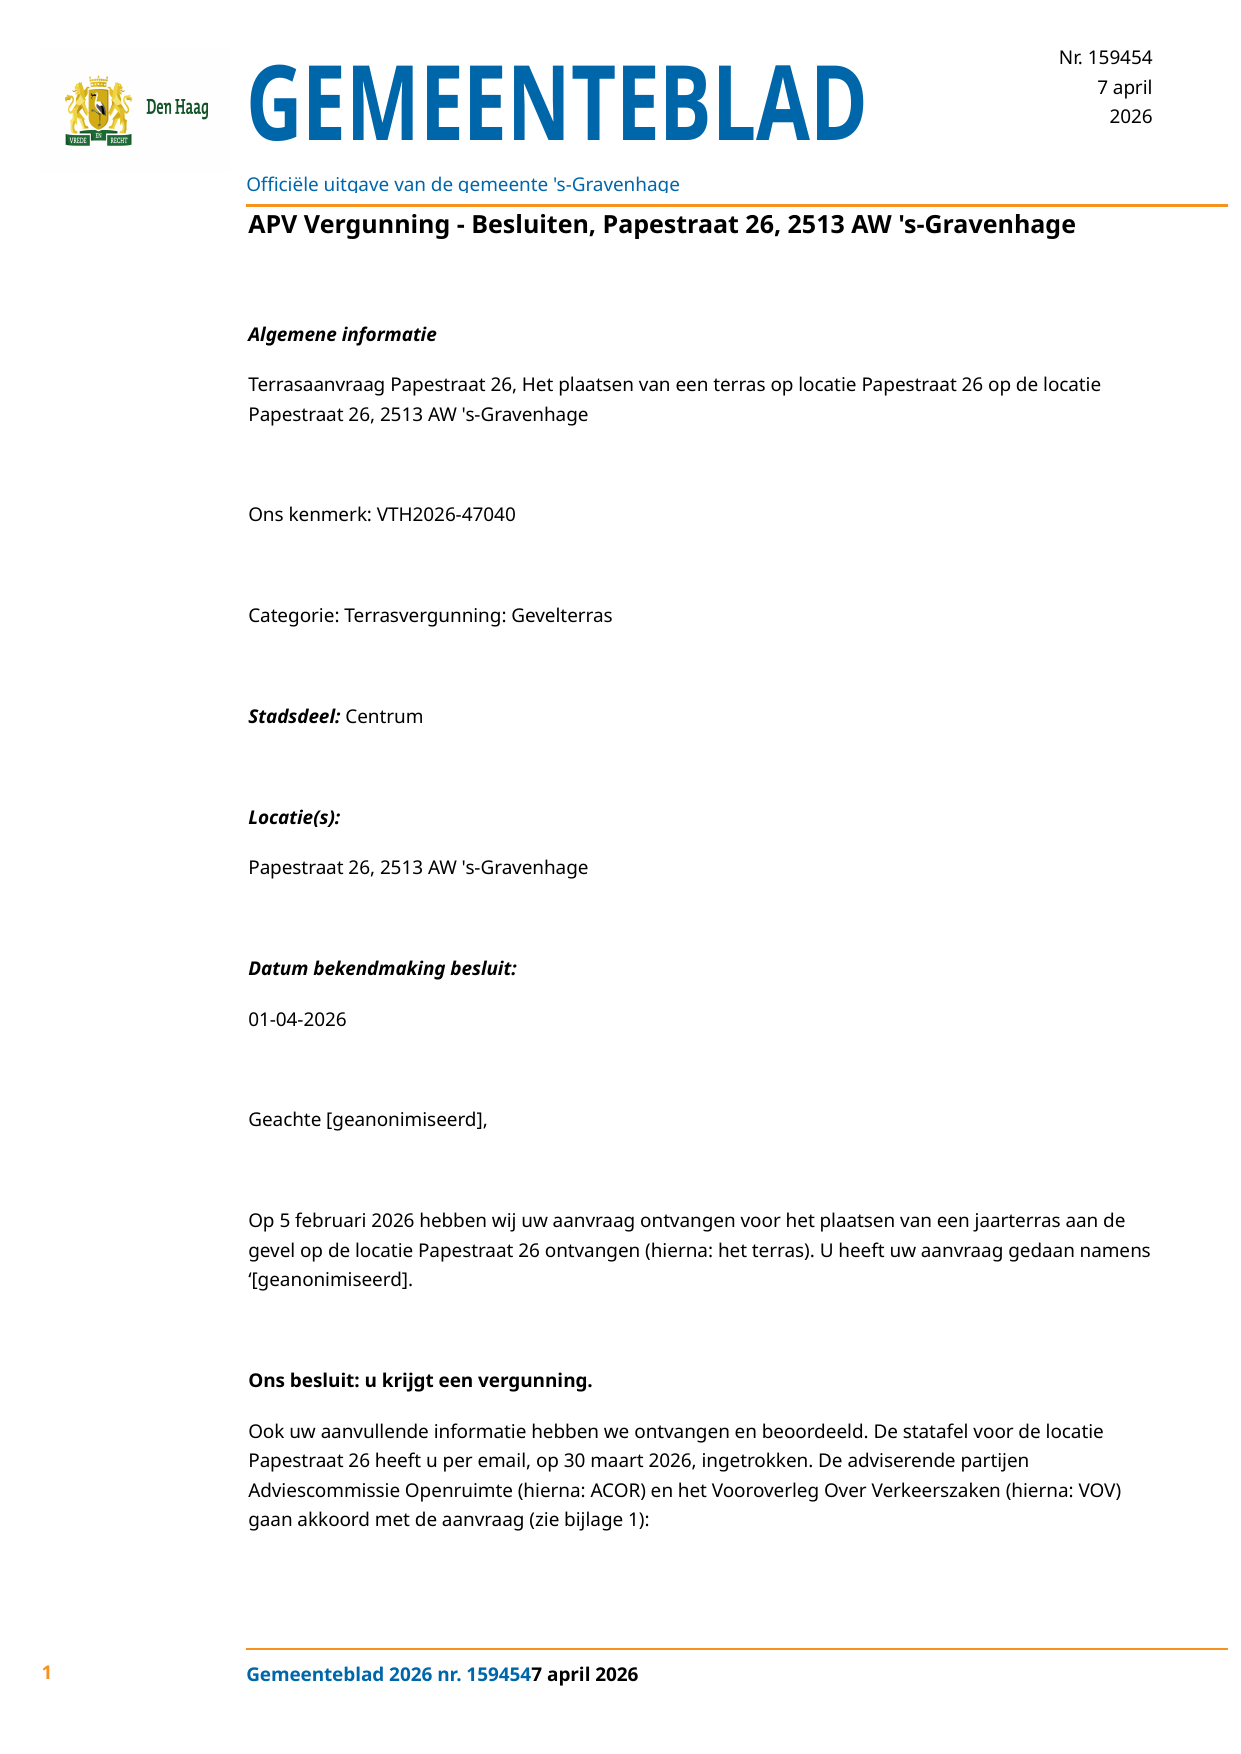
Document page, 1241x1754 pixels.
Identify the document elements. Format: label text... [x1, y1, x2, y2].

text APV Vergunning - Besluiten, Papestraat 26, 2513 AW 's-Gravenhage [248, 207, 1152, 241]
picture [41, 47, 231, 172]
text Algemene informatie [248, 321, 1152, 346]
text Stadsdeel: Centrum [248, 703, 1152, 729]
text 01-04-2026 [248, 1006, 1152, 1031]
text Ook uw aanvullende informatie hebben we ontvangen en beoordeeld. De statafel voor de locatie Papestraat 26 heeft u per email, op 30 maart 2026, ingetrokken. De adviserende partijen Adviescommissie Openruimte (hierna: ACOR) en het Vooroverleg Over Verkeerszaken (hierna: VOV) gaan akkoord met de aanvraag (zie bijlage 1): [248, 1418, 1152, 1532]
text Datum bekendmaking besluit: [248, 955, 1152, 981]
text Op 5 februari 2026 hebben wij uw aanvraag ontvangen voor het plaatsen van een jaarterras aan de gevel op de locatie Papestraat 26 ontvangen (hierna: het terras). U heeft uw aanvraag gedaan namens ‘[geanonimiseerd]. [248, 1207, 1152, 1292]
text Geachte [geanonimiseerd], [248, 1107, 1152, 1132]
text Categorie: Terrasvergunning: Gevelterras [248, 602, 1152, 628]
text Papestraat 26, 2513 AW 's-Gravenhage [248, 854, 1152, 880]
text Terrasaanvraag Papestraat 26, Het plaatsen van een terras op locatie Papestraat 26 op de locatie Papestraat 26, 2513 AW 's-Gravenhage [248, 371, 1152, 426]
text Locatie(s): [248, 804, 1152, 830]
text Ons besluit: u krijgt een vergunning. [248, 1367, 1152, 1393]
text Ons kenmerk: VTH2026-47040 [248, 502, 1152, 527]
